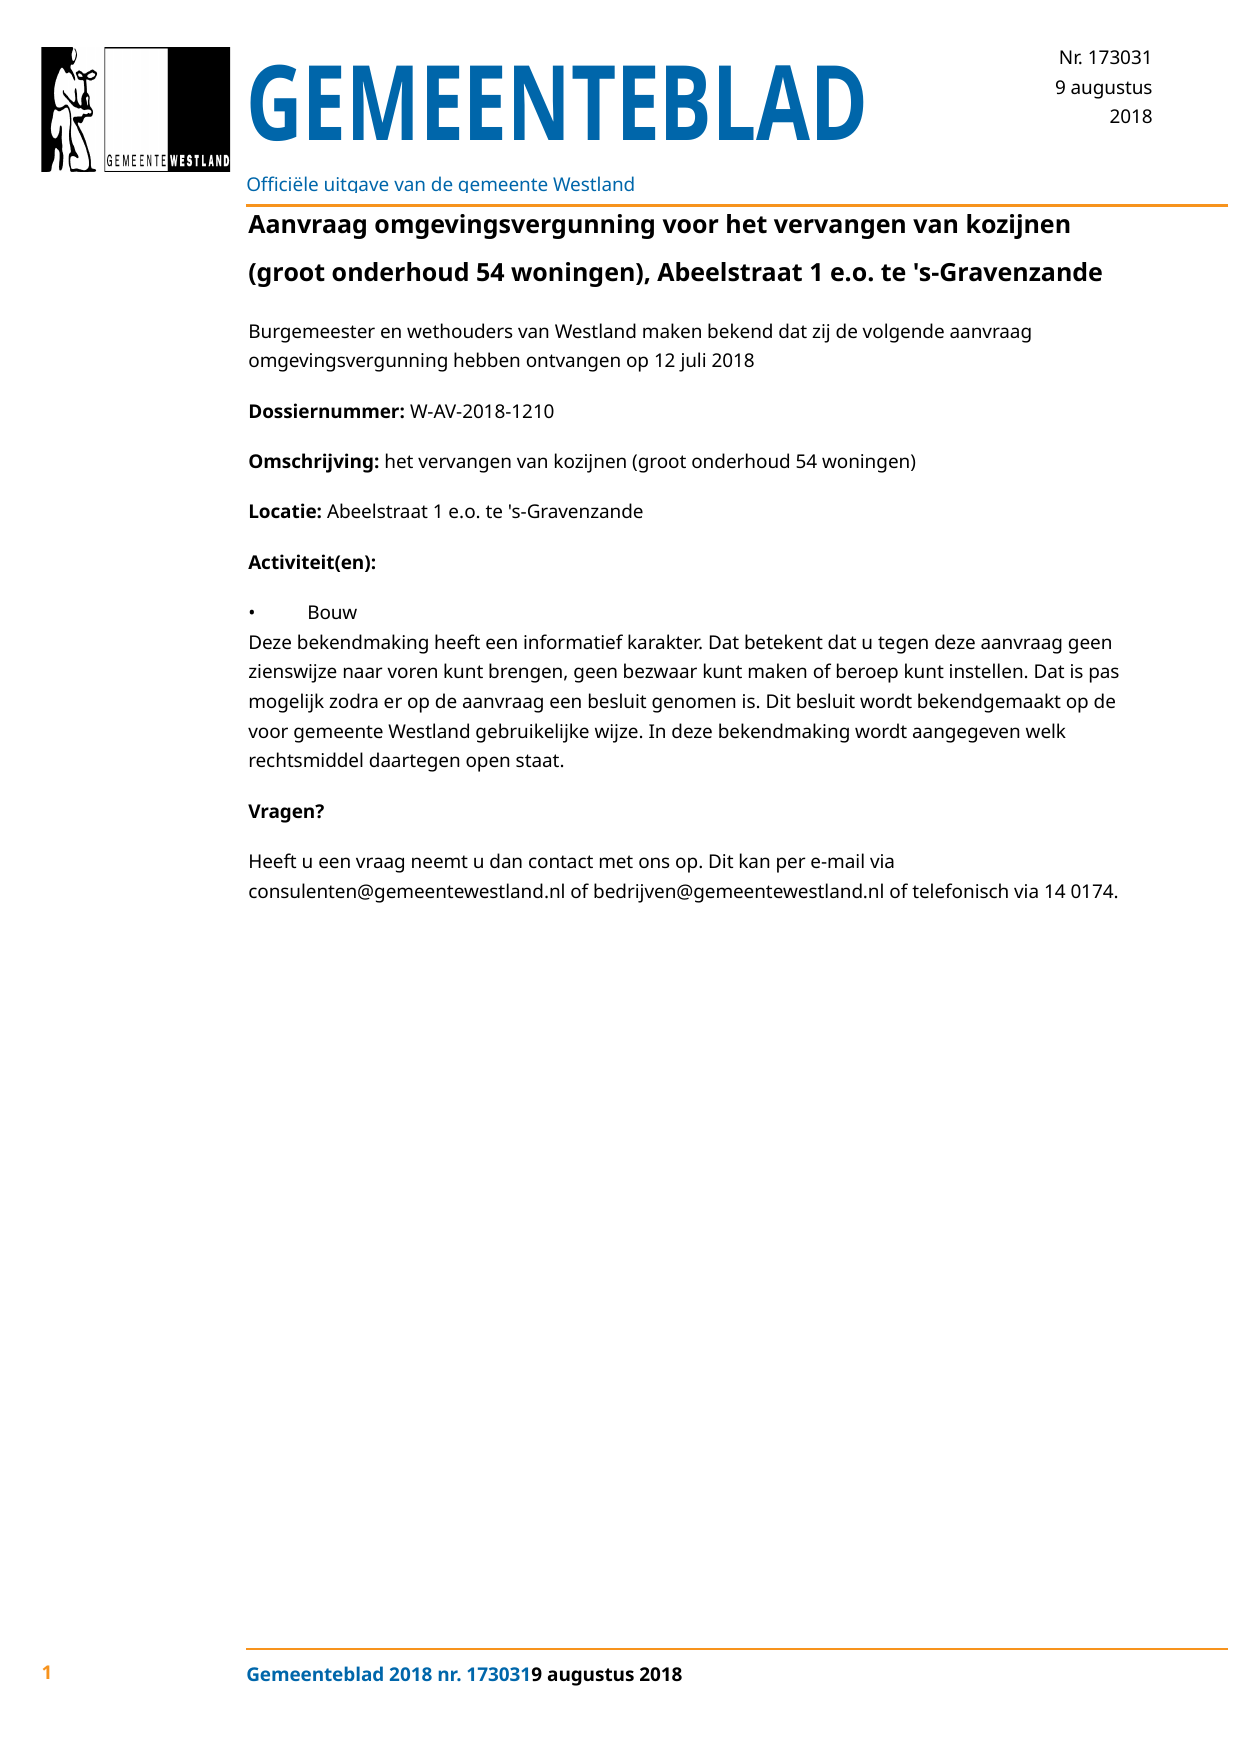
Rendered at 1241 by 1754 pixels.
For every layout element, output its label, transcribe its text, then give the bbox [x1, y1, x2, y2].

text Burgemeester en wethouders van Westland maken bekend dat zij de volgende aanvraag omgevingsvergunning hebben ontvangen op 12 juli 2018 [248, 318, 1152, 373]
text Locatie: Abeelstraat 1 e.o. te 's-Gravenzande [248, 499, 1152, 524]
text Vragen? [248, 798, 1152, 824]
text Activiteit(en): [248, 549, 1152, 575]
text Aanvraag omgevingsvergunning voor het vervangen van kozijnen (groot onderhoud 54 woningen), Abeelstraat 1 e.o. te 's-Gravenzande [248, 207, 1152, 288]
text Dossiernummer: W-AV-2018-1210 [248, 398, 1152, 424]
text Deze bekendmaking heeft een informatief karakter. Dat betekent dat u tegen deze aanvraag geen zienswijze naar voren kunt brengen, geen bezwaar kunt maken of beroep kunt instellen. Dat is pas mogelijk zodra er op de aanvraag een besluit genomen is. Dit besluit wordt bekendgemaakt op de voor gemeente Westland gebruikelijke wijze. In deze bekendmaking wordt aangegeven welk rechtsmiddel daartegen open staat. [248, 629, 1152, 773]
text Omschrijving: het vervangen van kozijnen (groot onderhoud 54 woningen) [248, 448, 1152, 474]
list Bouw [248, 599, 1152, 625]
picture [41, 47, 231, 172]
text Heeft u een vraag neemt u dan contact met ons op. Dit kan per e-mail via consulenten@gemeentewestland.nl of bedrijven@gemeentewestland.nl of telefonisch via 14 0174. [248, 848, 1152, 904]
